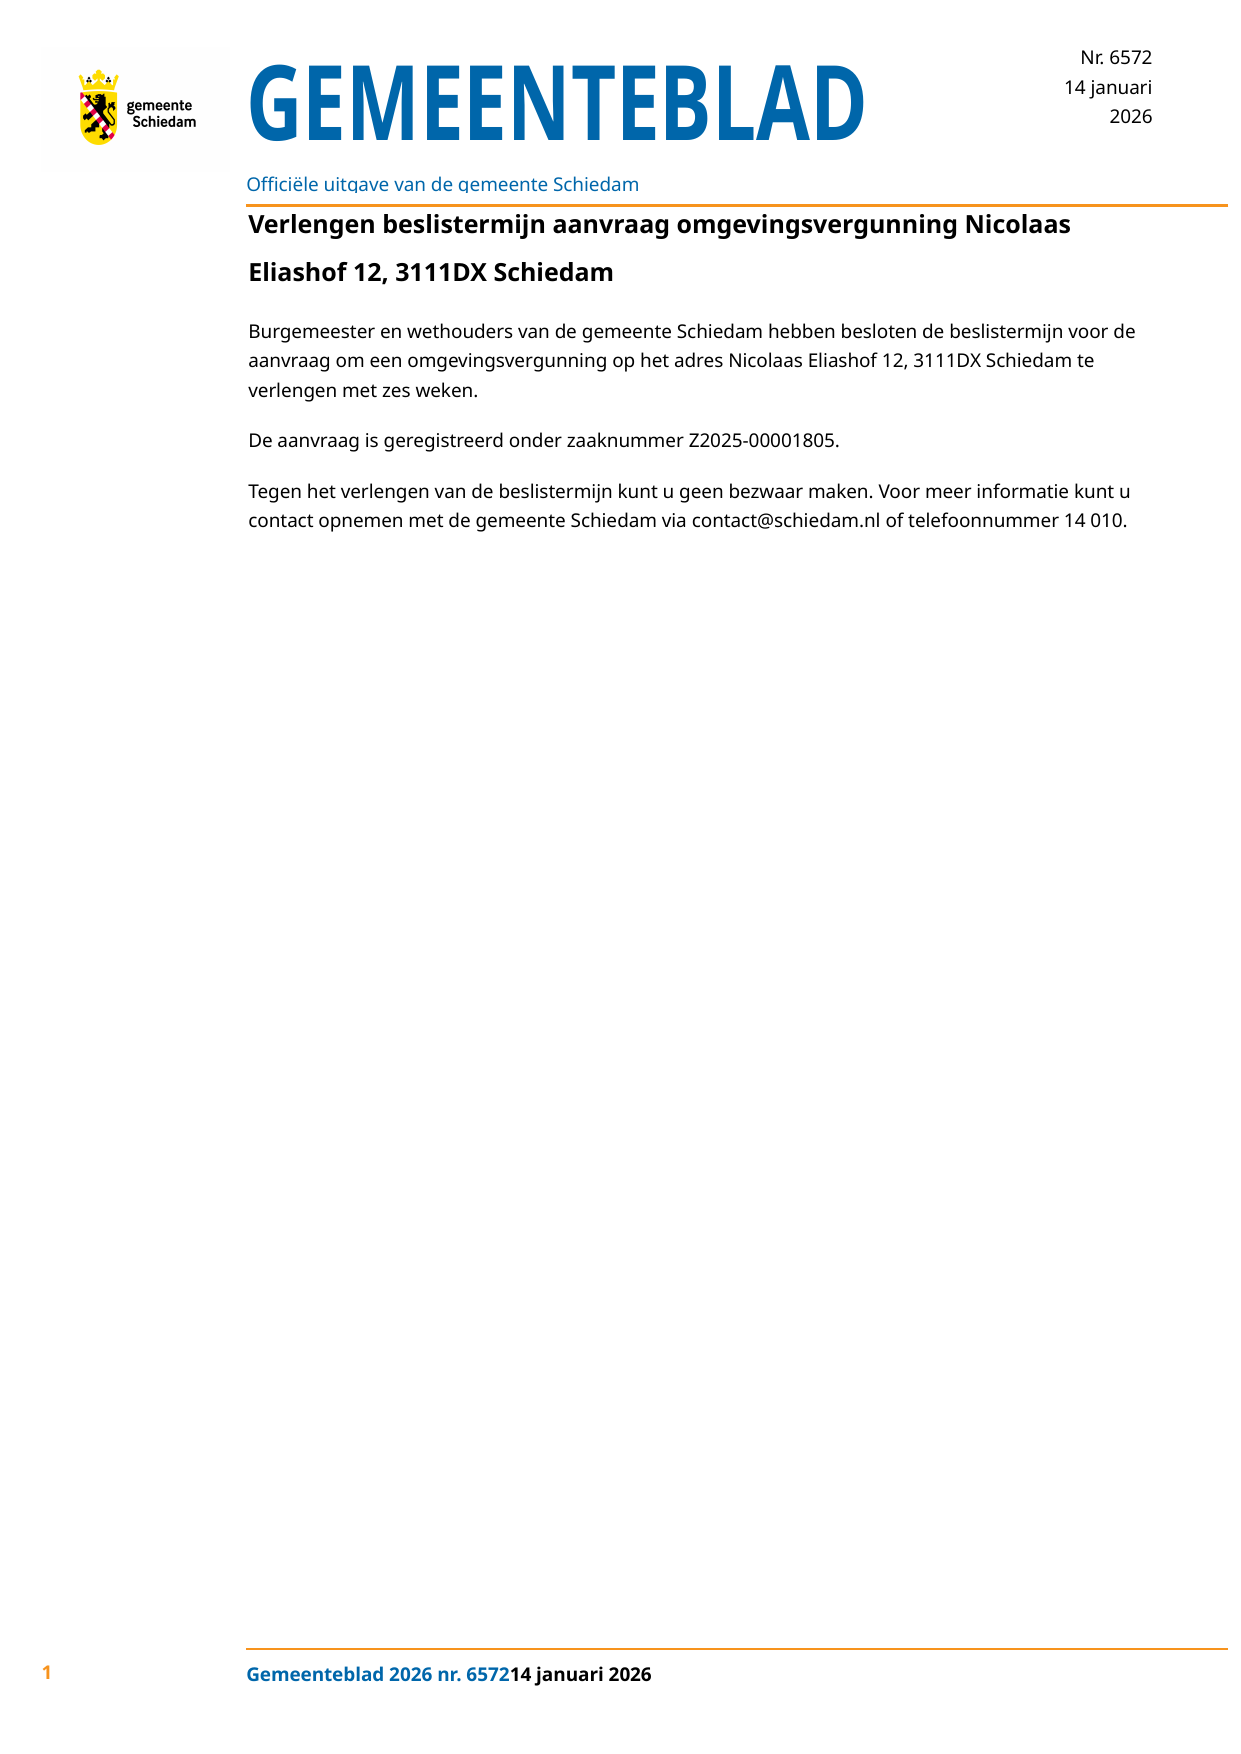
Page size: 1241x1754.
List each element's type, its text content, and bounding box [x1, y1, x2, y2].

picture [41, 47, 231, 172]
text Burgemeester en wethouders van de gemeente Schiedam hebben besloten de beslistermijn voor de aanvraag om een omgevingsvergunning op het adres Nicolaas Eliashof 12, 3111DX Schiedam te verlengen met zes weken. [248, 318, 1152, 403]
text Tegen het verlengen van de beslistermijn kunt u geen bezwaar maken. Voor meer informatie kunt u contact opnemen met de gemeente Schiedam via contact@schiedam.nl of telefoonnummer 14 010. [248, 478, 1152, 533]
text Verlengen beslistermijn aanvraag omgevingsvergunning Nicolaas Eliashof 12, 3111DX Schiedam [248, 207, 1152, 288]
text De aanvraag is geregistreerd onder zaaknummer Z2025-00001805. [248, 427, 1152, 453]
